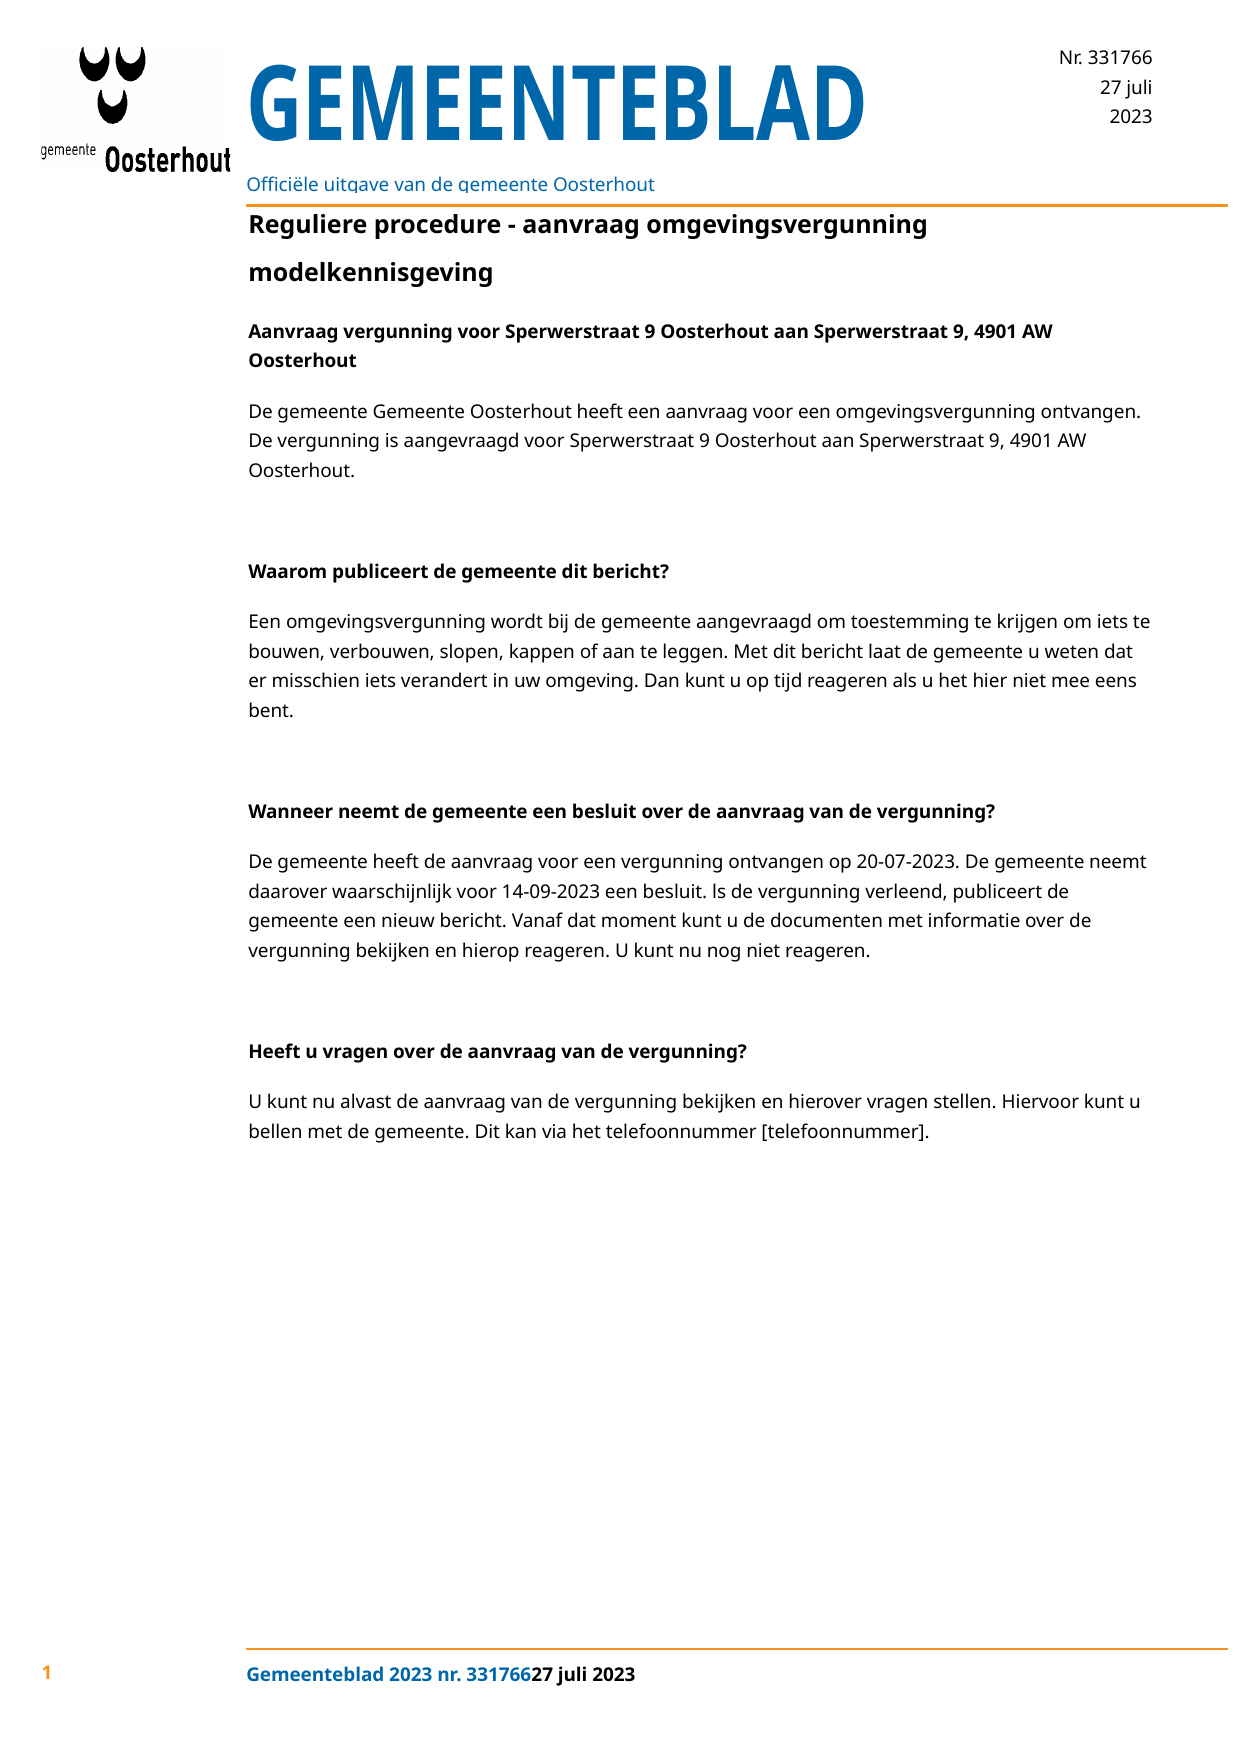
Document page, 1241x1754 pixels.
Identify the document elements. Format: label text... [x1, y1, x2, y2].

text De gemeente heeft de aanvraag voor een vergunning ontvangen op 20-07-2023. De gemeente neemt daarover waarschijnlijk voor 14-09-2023 een besluit. ls de vergunning verleend, publiceert de gemeente een nieuw bericht. Vanaf dat moment kunt u de documenten met informatie over de vergunning bekijken en hierop reageren. U kunt nu nog niet reageren. [248, 848, 1152, 963]
text Wanneer neemt de gemeente een besluit over de aanvraag van de vergunning? [248, 798, 1152, 824]
text Een omgevingsvergunning wordt bij de gemeente aangevraagd om toestemming te krijgen om iets te bouwen, verbouwen, slopen, kappen of aan te leggen. Met dit bericht laat de gemeente u weten dat er misschien iets verandert in uw omgeving. Dan kunt u op tijd reageren als u het hier niet mee eens bent. [248, 608, 1152, 723]
text Waarom publiceert de gemeente dit bericht? [248, 558, 1152, 584]
text Aanvraag vergunning voor Sperwerstraat 9 Oosterhout aan Sperwerstraat 9, 4901 AW Oosterhout [248, 318, 1152, 373]
text Heeft u vragen over de aanvraag van de vergunning? [248, 1038, 1152, 1064]
text Reguliere procedure - aanvraag omgevingsvergunning modelkennisgeving [248, 207, 1152, 288]
picture [41, 47, 231, 172]
text De gemeente Gemeente Oosterhout heeft een aanvraag voor een omgevingsvergunning ontvangen. De vergunning is aangevraagd voor Sperwerstraat 9 Oosterhout aan Sperwerstraat 9, 4901 AW Oosterhout. [248, 398, 1152, 483]
text U kunt nu alvast de aanvraag van de vergunning bekijken en hierover vragen stellen. Hiervoor kunt u bellen met de gemeente. Dit kan via het telefoonnummer [telefoonnummer]. [248, 1088, 1152, 1144]
